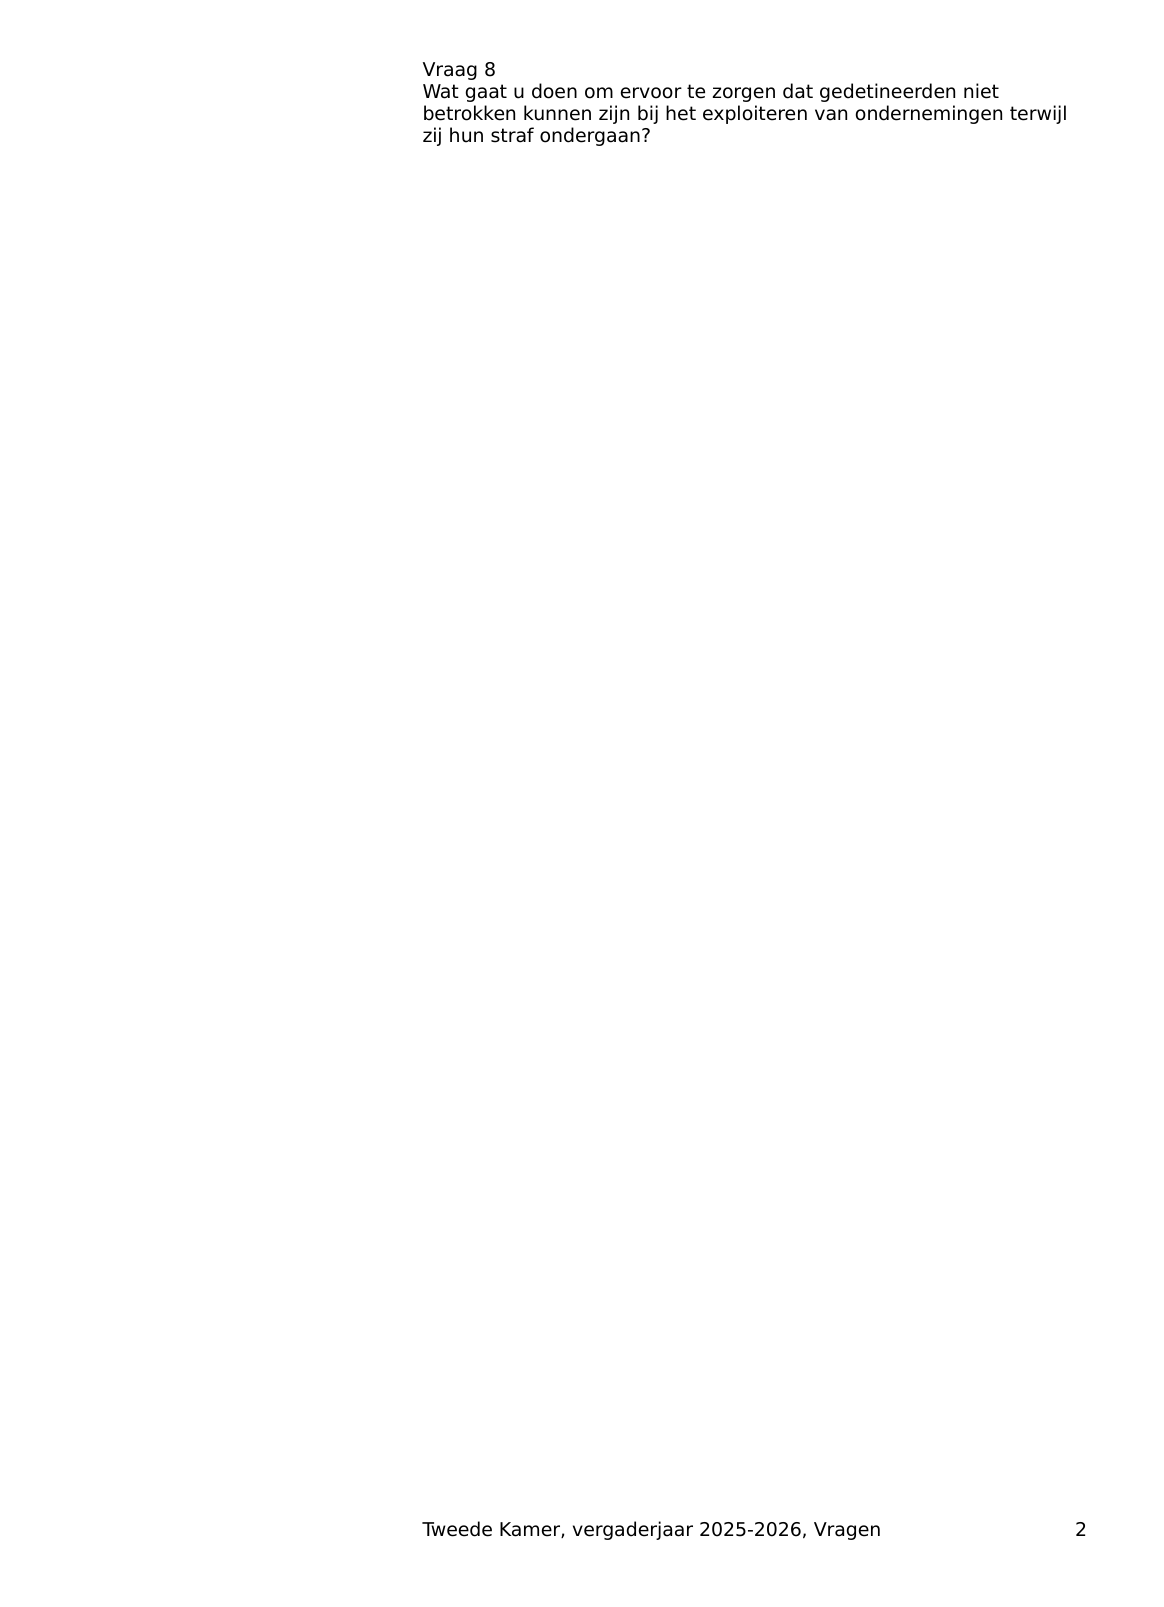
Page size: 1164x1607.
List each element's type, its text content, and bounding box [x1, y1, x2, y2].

text Wat gaat u doen om ervoor te zorgen dat gedetineerden niet betrokken kunnen zijn bij het exploiteren van ondernemingen terwijl zij hun straf ondergaan? [422, 81, 1087, 147]
text Vraag 8 [422, 59, 1087, 81]
